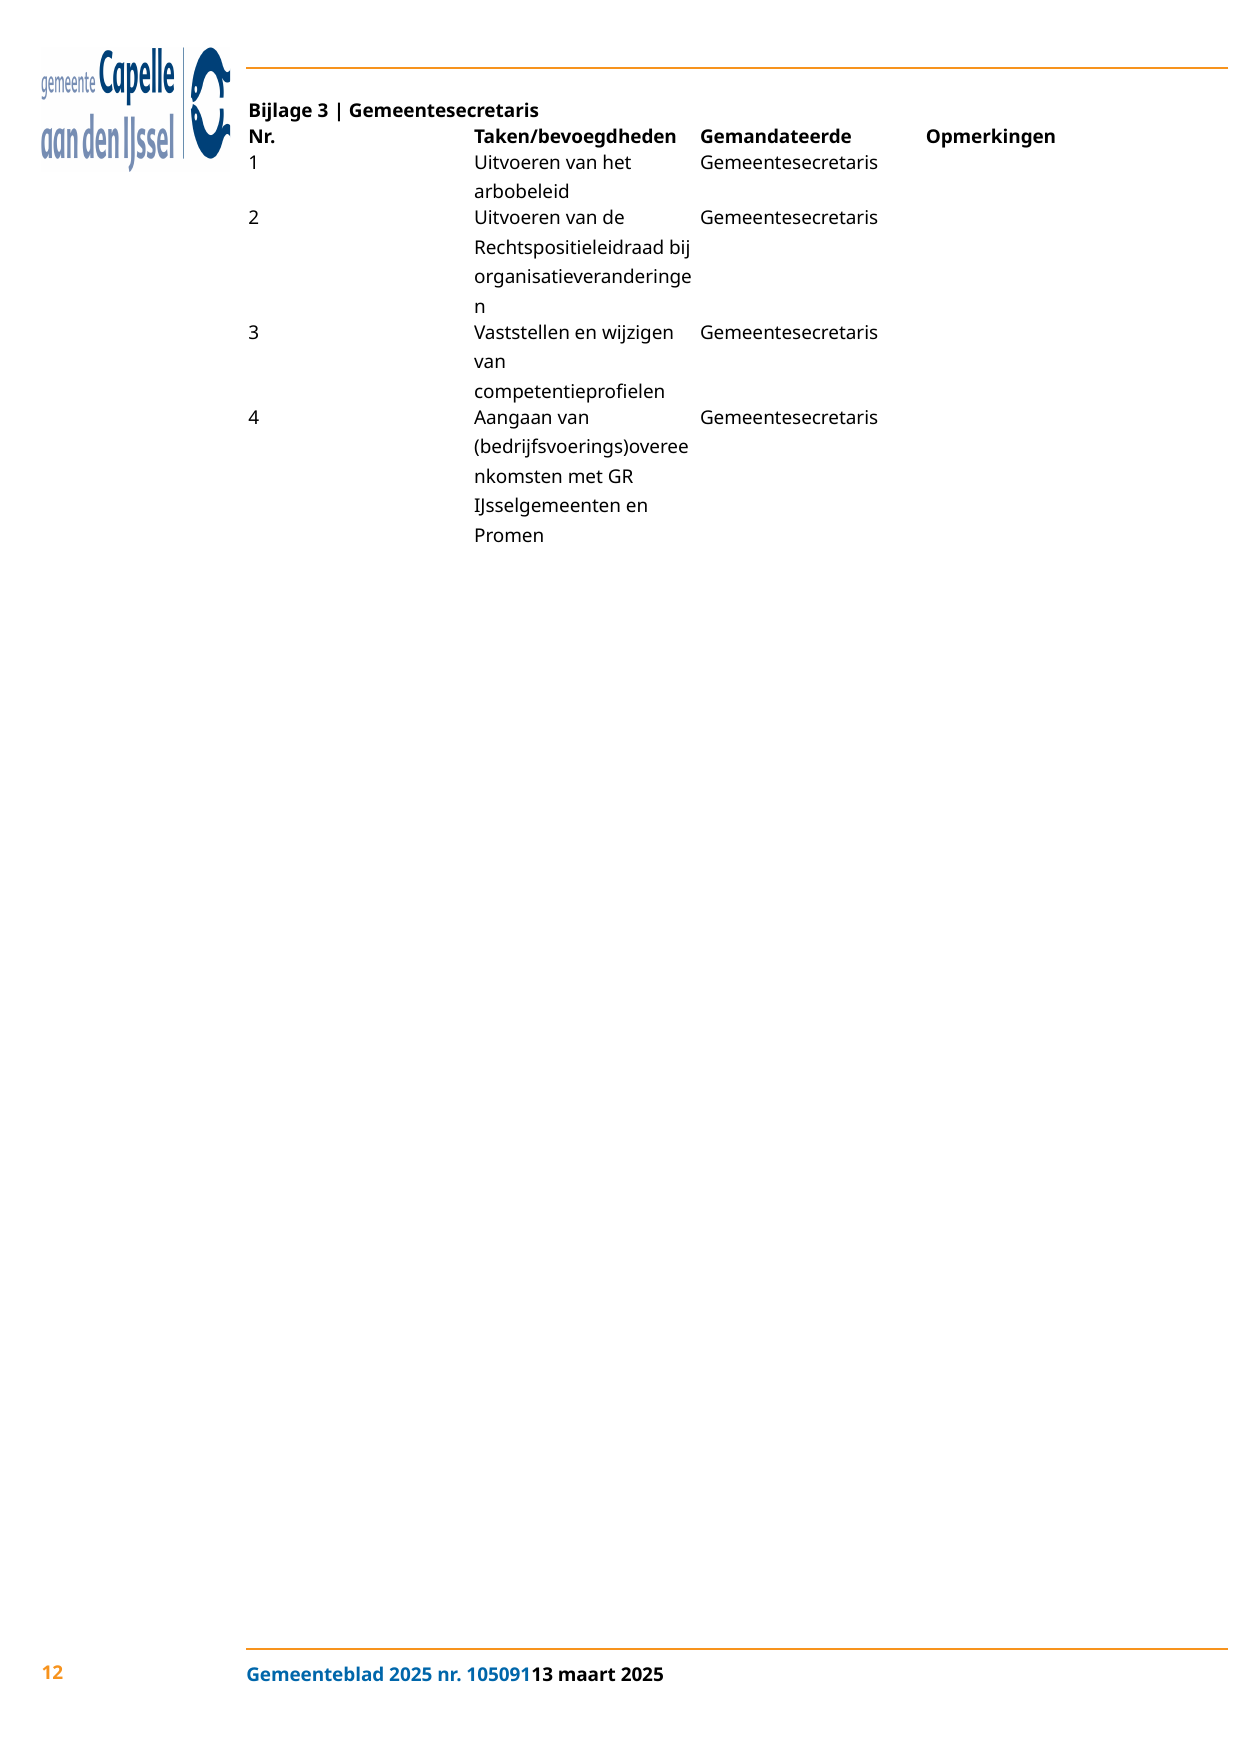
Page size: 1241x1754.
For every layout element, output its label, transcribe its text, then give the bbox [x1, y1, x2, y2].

text Bijlage 3 | Gemeentesecretaris [248, 95, 1152, 123]
table_cell Gemeentesecretaris [700, 205, 926, 319]
table_cell Vaststellen en wijzigen van competentieprofielen [474, 319, 700, 404]
table_cell Gemeentesecretaris [700, 149, 926, 204]
table_cell Aangaan van (bedrijfsvoerings)overeenkomsten met GR IJsselgemeenten en Promen [474, 404, 700, 548]
table_cell Uitvoeren van de Rechtspositieleidraad bij organisatieveranderingen [474, 205, 700, 319]
table_cell [926, 149, 1152, 204]
table_cell Uitvoeren van het arbobeleid [474, 149, 700, 204]
table_header Nr. [248, 124, 474, 149]
table_cell 4 [248, 404, 474, 548]
table_header Gemandateerde [700, 124, 926, 149]
table_cell [926, 319, 1152, 404]
table_cell 1 [248, 149, 474, 204]
table_cell Gemeentesecretaris [700, 404, 926, 548]
table_cell [926, 205, 1152, 319]
table_header Taken/bevoegdheden [474, 124, 700, 149]
table_cell 3 [248, 319, 474, 404]
picture [41, 47, 231, 172]
table_cell [926, 404, 1152, 548]
table_cell 2 [248, 205, 474, 319]
table_cell Gemeentesecretaris [700, 319, 926, 404]
table_header Opmerkingen [926, 124, 1152, 149]
